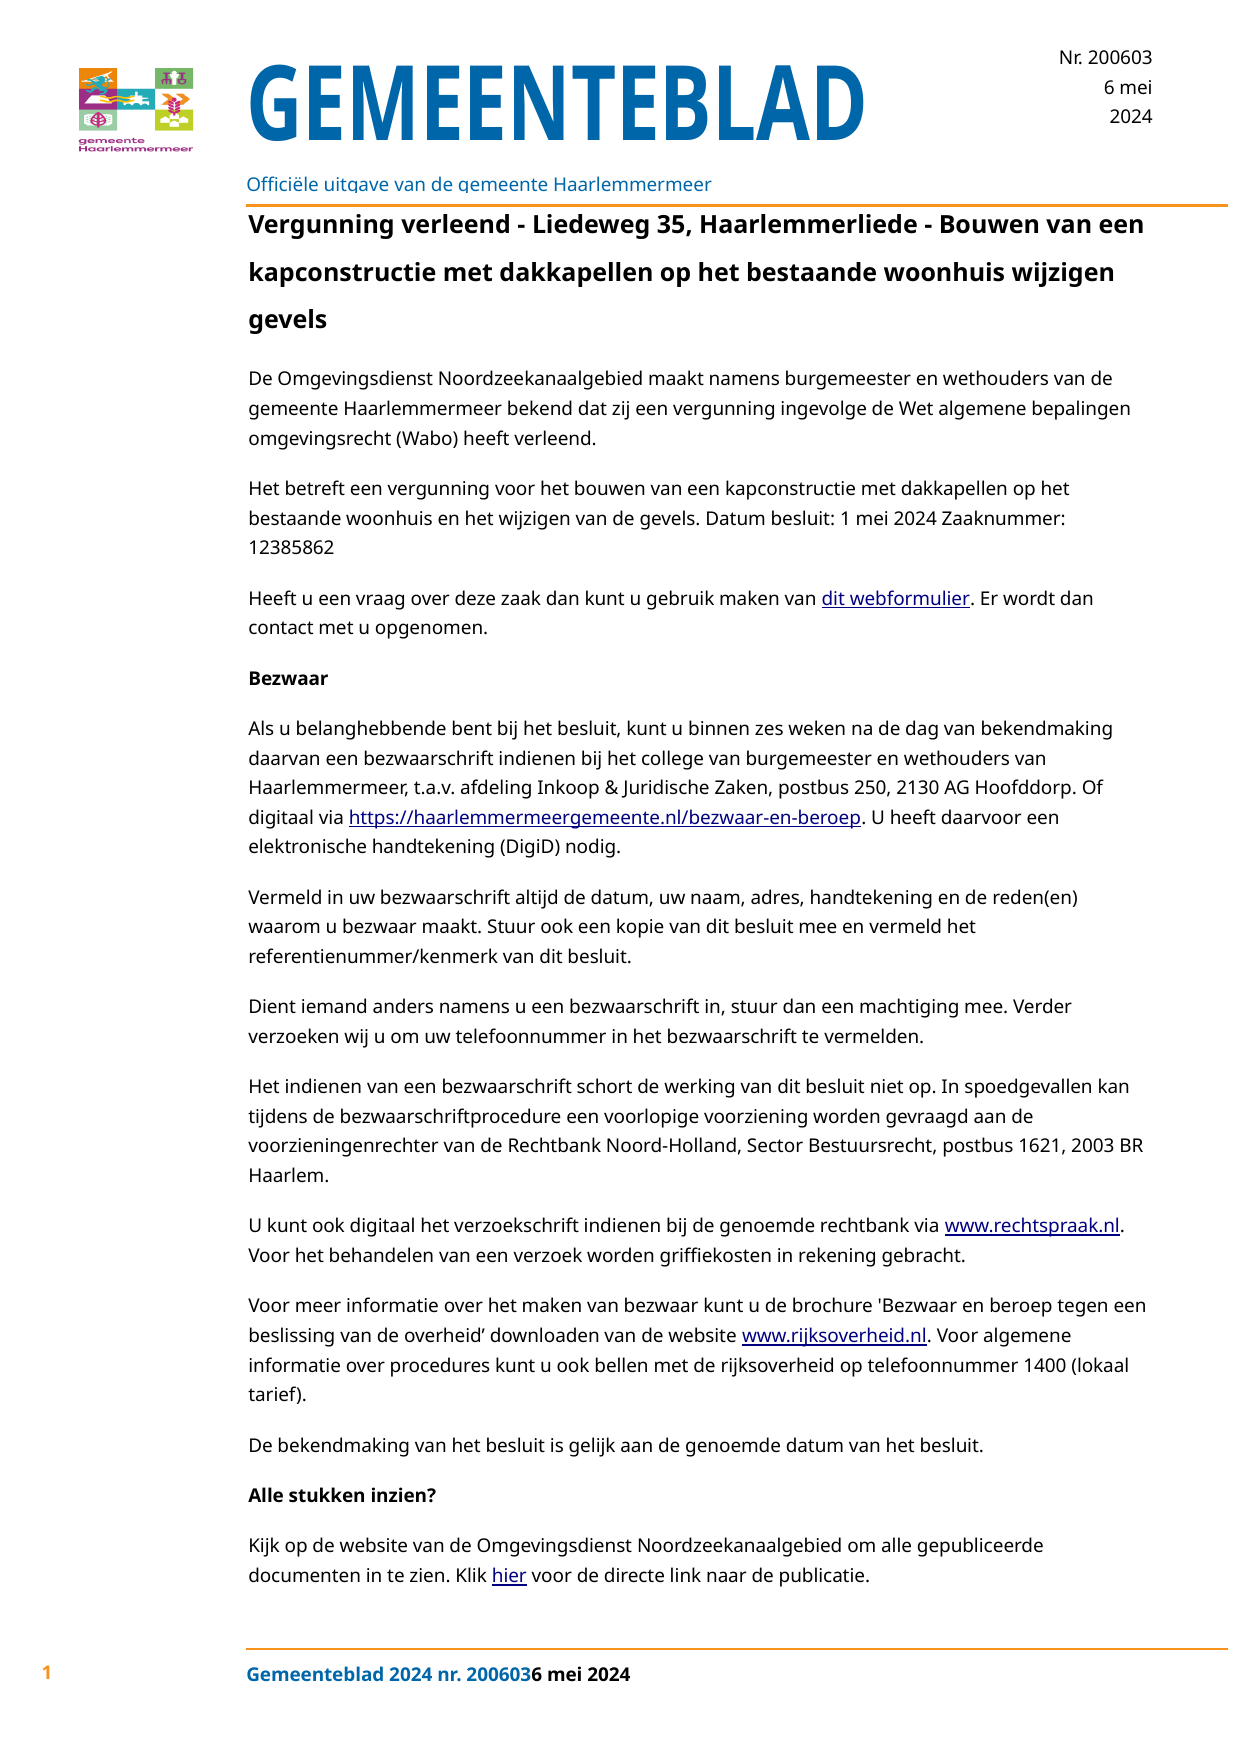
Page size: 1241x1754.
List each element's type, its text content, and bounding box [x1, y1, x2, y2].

picture [41, 47, 231, 172]
text Vergunning verleend - Liedeweg 35, Haarlemmerliede - Bouwen van een kapconstructie met dakkapellen op het bestaande woonhuis wijzigen gevels [248, 207, 1152, 336]
text Vermeld in uw bezwaarschrift altijd de datum, uw naam, adres, handtekening en de reden(en) waarom u bezwaar maakt. Stuur ook een kopie van dit besluit mee en vermeld het referentienummer/kenmerk van dit besluit. [248, 884, 1152, 969]
text Het betreft een vergunning voor het bouwen van een kapconstructie met dakkapellen op het bestaande woonhuis en het wijzigen van de gevels. Datum besluit: 1 mei 2024 Zaaknummer: 12385862 [248, 475, 1152, 560]
text De bekendmaking van het besluit is gelijk aan de genoemde datum van het besluit. [248, 1432, 1152, 1457]
text Bezwaar [248, 665, 1152, 690]
text Als u belanghebbende bent bij het besluit, kunt u binnen zes weken na de dag van bekendmaking daarvan een bezwaarschrift indienen bij het college van burgemeester en wethouders van Haarlemmermeer, t.a.v. afdeling Inkoop & Juridische Zaken, postbus 250, 2130 AG Hoofddorp. Of digitaal via https://haarlemmermeergemeente.nl/bezwaar-en-beroep. U heeft daarvoor een elektronische handtekening (DigiD) nodig. [248, 715, 1152, 859]
text Kijk op de website van de Omgevingsdienst Noordzeekanaalgebied om alle gepubliceerde documenten in te zien. Klik hier voor de directe link naar de publicatie. [248, 1533, 1152, 1588]
text Voor meer informatie over het maken van bezwaar kunt u de brochure 'Bezwaar en beroep tegen een beslissing van de overheid’ downloaden van de website www.rijksoverheid.nl. Voor algemene informatie over procedures kunt u ook bellen met de rijksoverheid op telefoonnummer 1400 (lokaal tarief). [248, 1293, 1152, 1407]
text De Omgevingsdienst Noordzeekanaalgebied maakt namens burgemeester en wethouders van de gemeente Haarlemmermeer bekend dat zij een vergunning ingevolge de Wet algemene bepalingen omgevingsrecht (Wabo) heeft verleend. [248, 366, 1152, 450]
text Dient iemand anders namens u een bezwaarschrift in, stuur dan een machtiging mee. Verder verzoeken wij u om uw telefoonnummer in het bezwaarschrift te vermelden. [248, 993, 1152, 1049]
text Alle stukken inzien? [248, 1482, 1152, 1508]
text Het indienen van een bezwaarschrift schort de werking van dit besluit niet op. In spoedgevallen kan tijdens de bezwaarschriftprocedure een voorlopige voorziening worden gevraagd aan de voorzieningenrechter van de Rechtbank Noord-Holland, Sector Bestuursrecht, postbus 1621, 2003 BR Haarlem. [248, 1073, 1152, 1188]
text U kunt ook digitaal het verzoekschrift indienen bij de genoemde rechtbank via www.rechtspraak.nl. Voor het behandelen van een verzoek worden griffiekosten in rekening gebracht. [248, 1213, 1152, 1268]
text Heeft u een vraag over deze zaak dan kunt u gebruik maken van dit webformulier. Er wordt dan contact met u opgenomen. [248, 585, 1152, 640]
